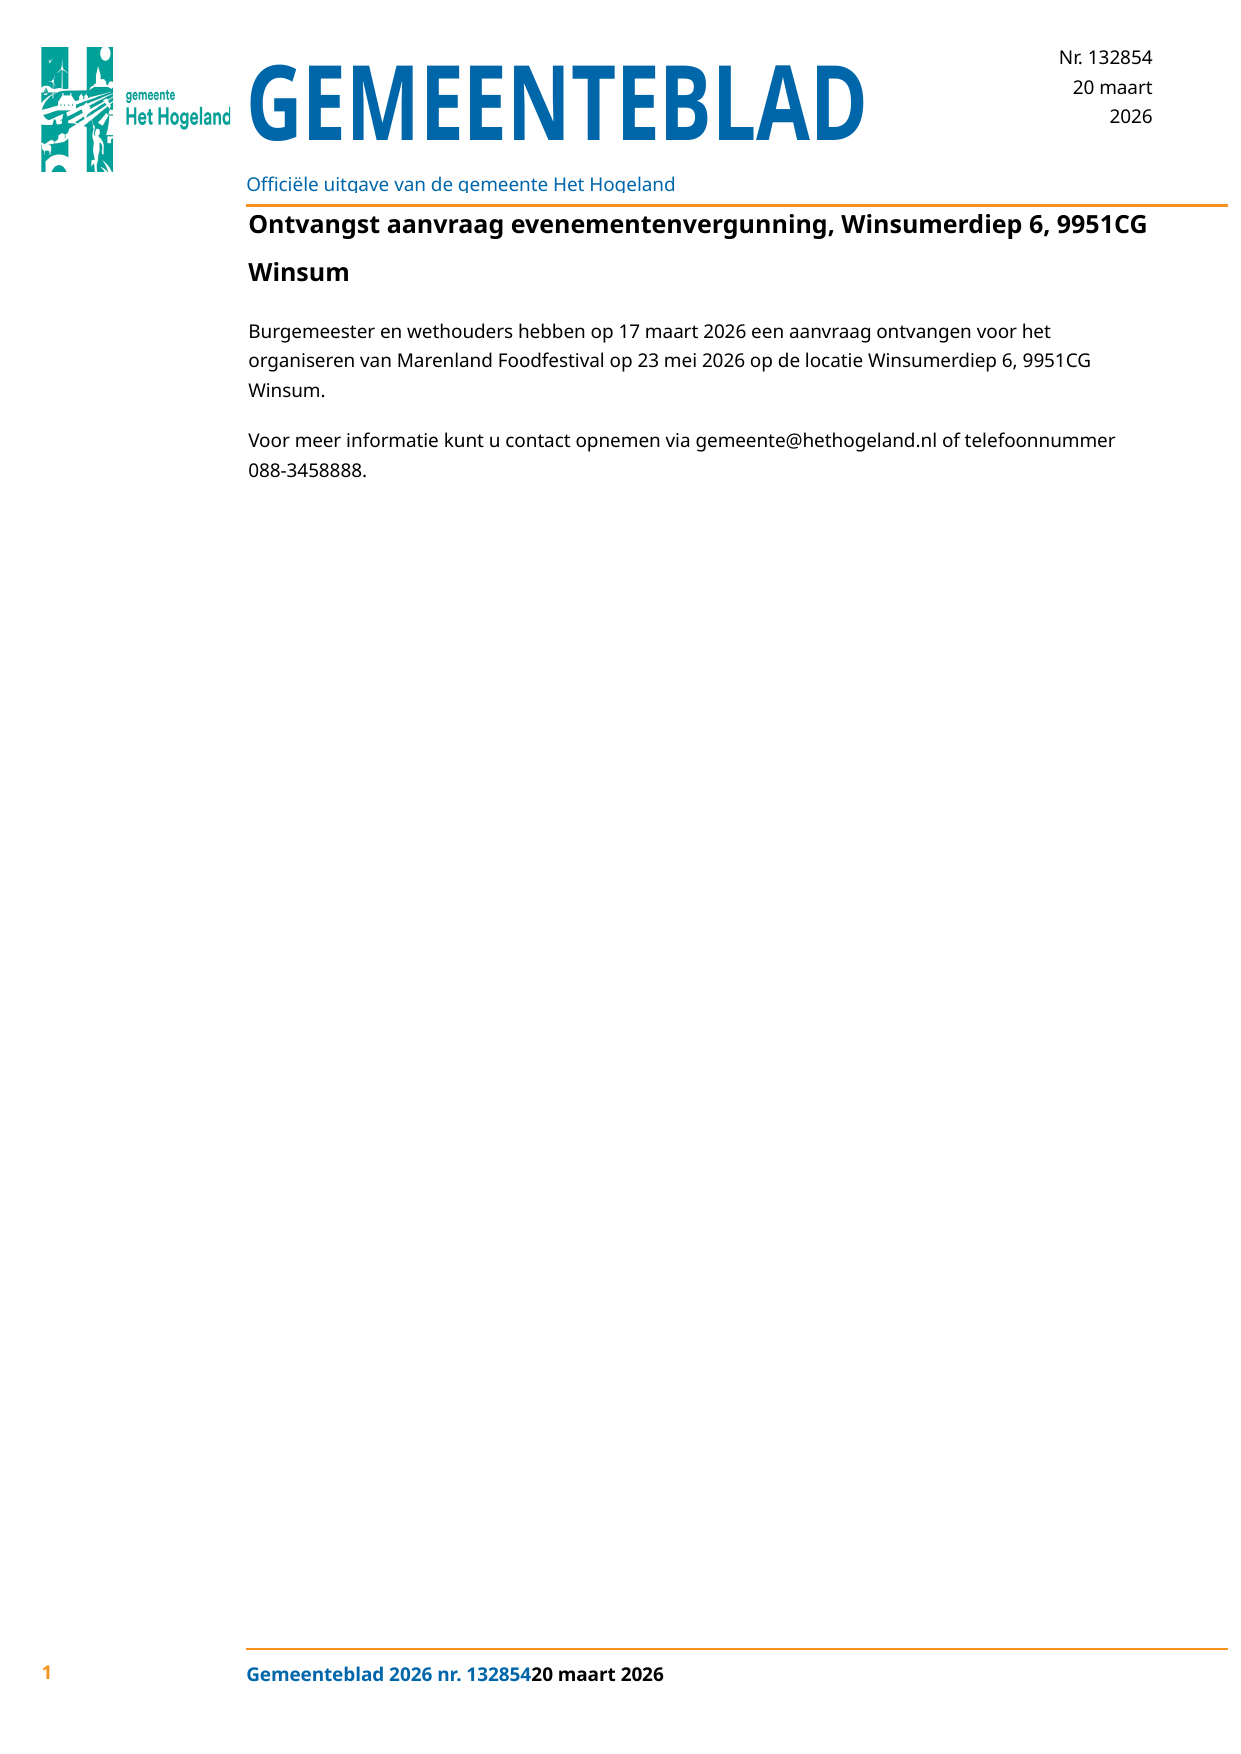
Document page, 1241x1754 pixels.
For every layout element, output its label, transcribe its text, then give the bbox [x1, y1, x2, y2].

picture [41, 47, 231, 172]
text Ontvangst aanvraag evenementenvergunning, Winsumerdiep 6, 9951CG Winsum [248, 207, 1152, 288]
text Voor meer informatie kunt u contact opnemen via gemeente@hethogeland.nl of telefoonnummer 088-3458888. [248, 427, 1152, 483]
text Burgemeester en wethouders hebben op 17 maart 2026 een aanvraag ontvangen voor het organiseren van Marenland Foodfestival op 23 mei 2026 op de locatie Winsumerdiep 6, 9951CG Winsum. [248, 318, 1152, 403]
